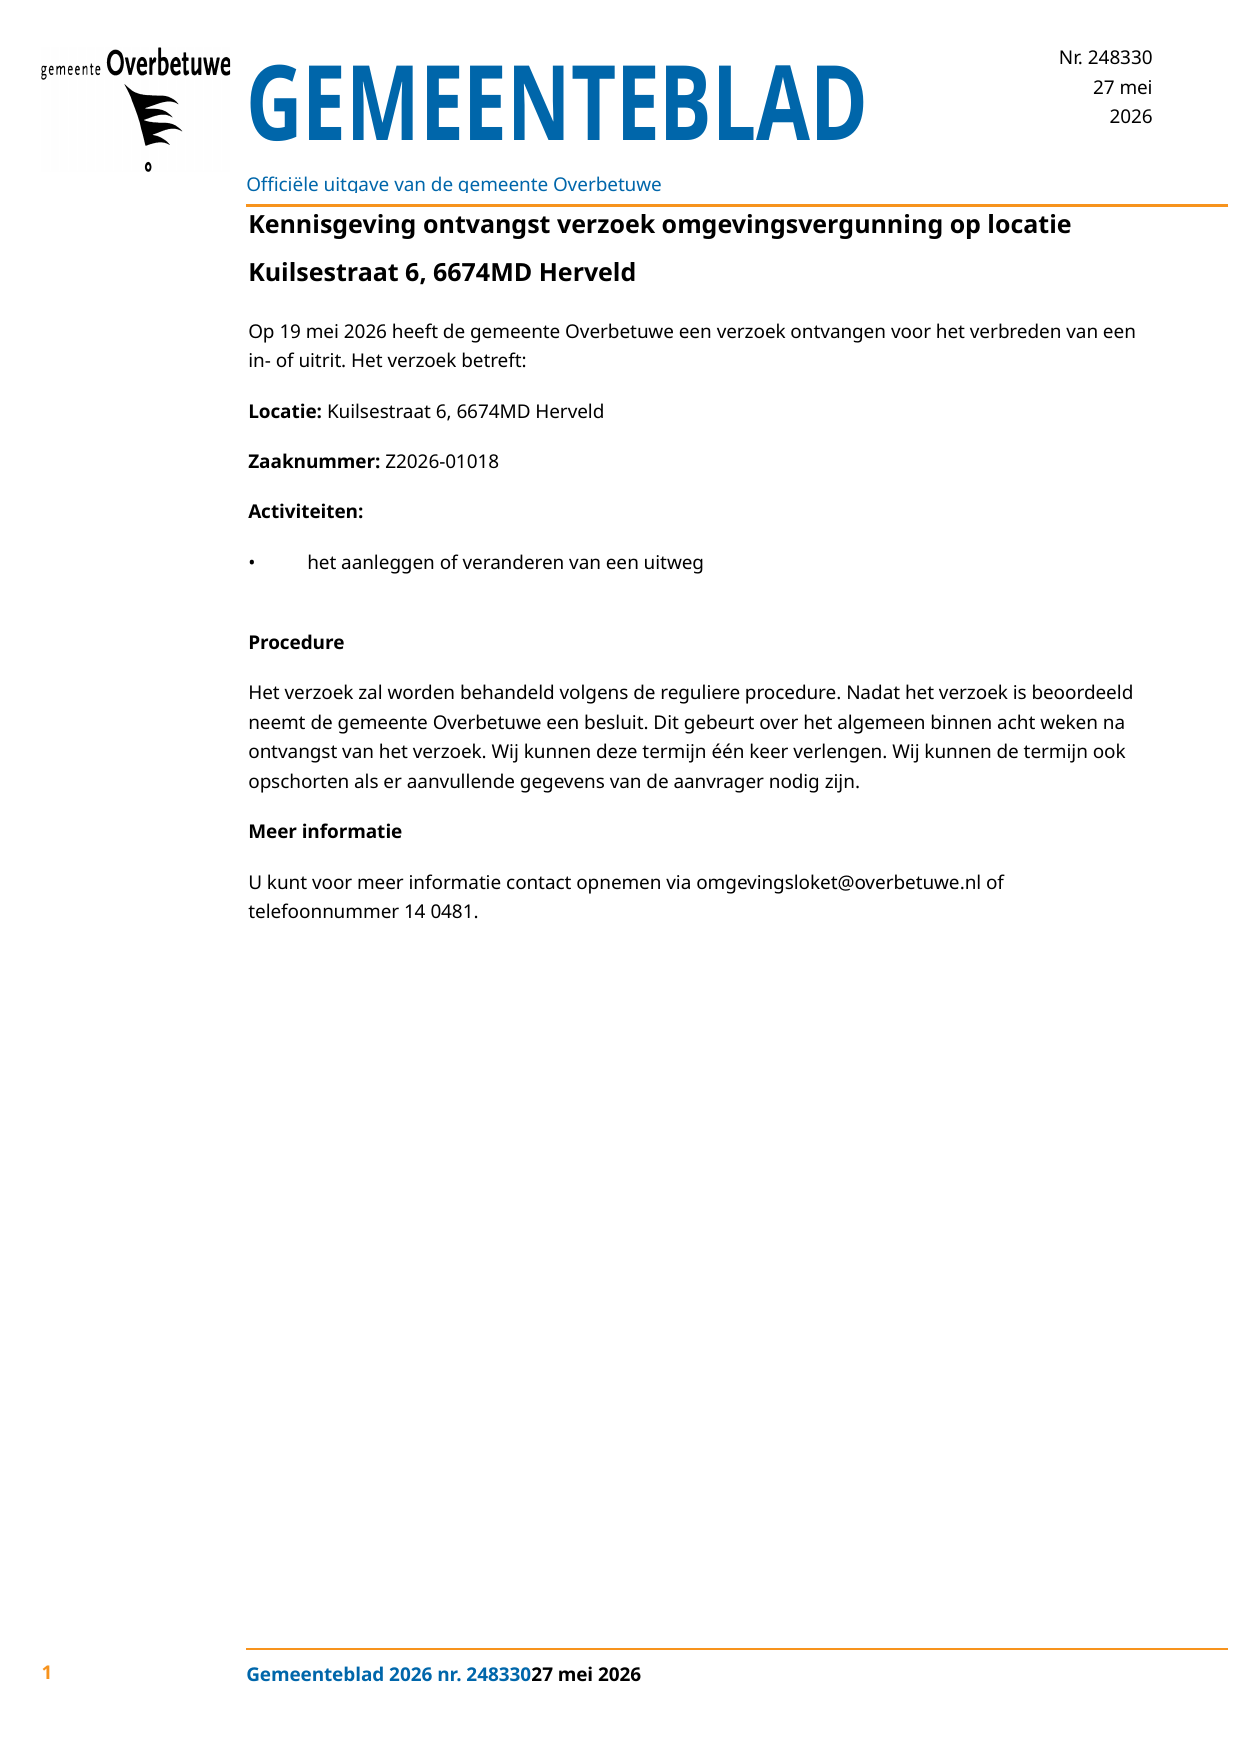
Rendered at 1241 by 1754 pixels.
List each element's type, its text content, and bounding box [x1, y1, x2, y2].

text Het verzoek zal worden behandeld volgens de reguliere procedure. Nadat het verzoek is beoordeeld neemt de gemeente Overbetuwe een besluit. Dit gebeurt over het algemeen binnen acht weken na ontvangst van het verzoek. Wij kunnen deze termijn één keer verlengen. Wij kunnen de termijn ook opschorten als er aanvullende gegevens van de aanvrager nodig zijn. [248, 679, 1152, 794]
text U kunt voor meer informatie contact opnemen via omgevingsloket@overbetuwe.nl of telefoonnummer 14 0481. [248, 869, 1152, 924]
text Meer informatie [248, 819, 1152, 844]
text Procedure [248, 629, 1152, 655]
text Kennisgeving ontvangst verzoek omgevingsvergunning op locatie Kuilsestraat 6, 6674MD Herveld [248, 207, 1152, 288]
list het aanleggen of veranderen van een uitweg [248, 549, 1152, 575]
text Op 19 mei 2026 heeft de gemeente Overbetuwe een verzoek ontvangen voor het verbreden van een in- of uitrit. Het verzoek betreft: [248, 318, 1152, 373]
picture [41, 47, 231, 172]
text Zaaknummer: Z2026-01018 [248, 448, 1152, 474]
text Locatie: Kuilsestraat 6, 6674MD Herveld [248, 398, 1152, 424]
text Activiteiten: [248, 499, 1152, 524]
